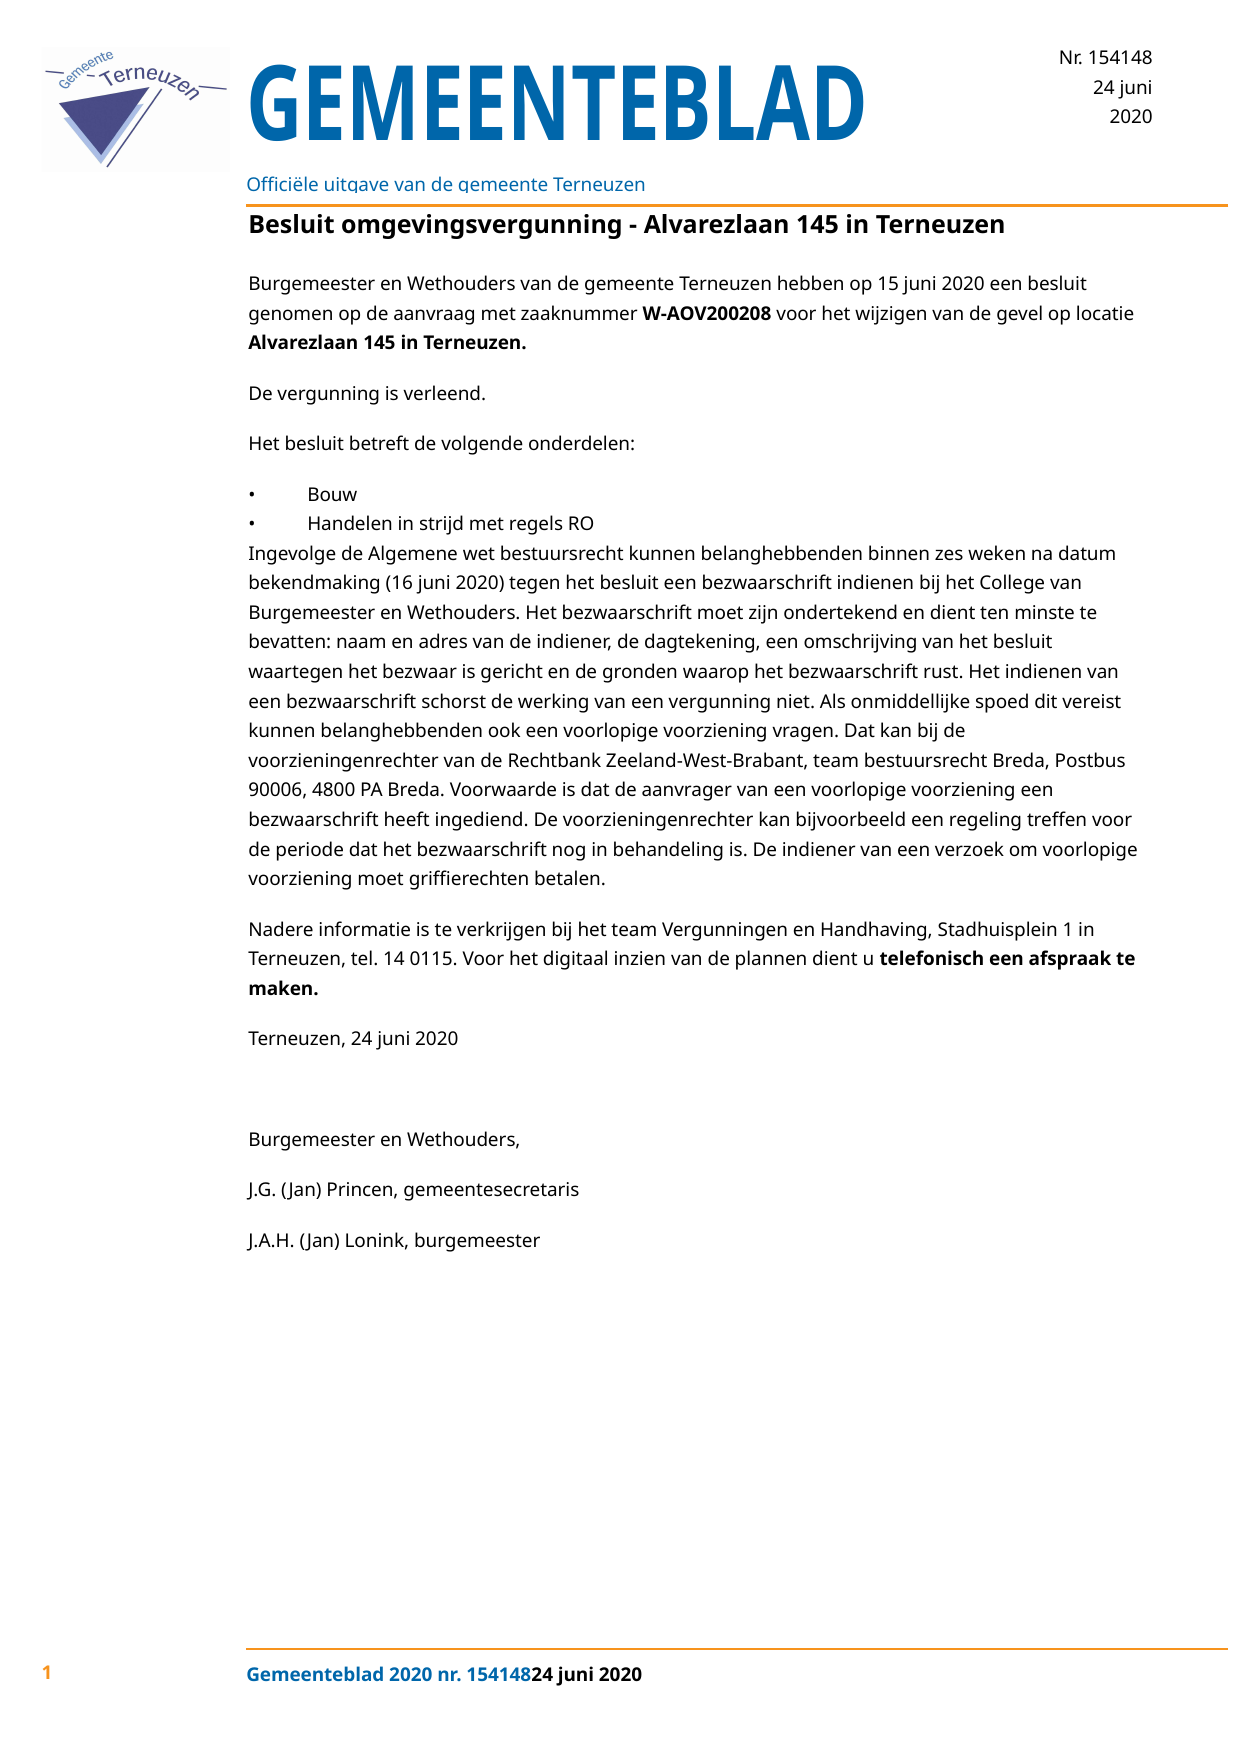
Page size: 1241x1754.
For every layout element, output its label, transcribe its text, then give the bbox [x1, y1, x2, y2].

text Ingevolge de Algemene wet bestuursrecht kunnen belanghebbenden binnen zes weken na datum bekendmaking (16 juni 2020) tegen het besluit een bezwaarschrift indienen bij het College van Burgemeester en Wethouders. Het bezwaarschrift moet zijn ondertekend en dient ten minste te bevatten: naam en adres van de indiener, de dagtekening, een omschrijving van het besluit waartegen het bezwaar is gericht en de gronden waarop het bezwaarschrift rust. Het indienen van een bezwaarschrift schorst de werking van een vergunning niet. Als onmiddellijke spoed dit vereist kunnen belanghebbenden ook een voorlopige voorziening vragen. Dat kan bij de voorzieningenrechter van de Rechtbank Zeeland-West-Brabant, team bestuursrecht Breda, Postbus 90006, 4800 PA Breda. Voorwaarde is dat de aanvrager van een voorlopige voorziening een bezwaarschrift heeft ingediend. De voorzieningenrechter kan bijvoorbeeld een regeling treffen voor de periode dat het bezwaarschrift nog in behandeling is. De indiener van een verzoek om voorlopige voorziening moet griffierechten betalen. [248, 540, 1152, 891]
picture [41, 47, 231, 172]
text Het besluit betreft de volgende onderdelen: [248, 430, 1152, 456]
text De vergunning is verleend. [248, 380, 1152, 406]
text Burgemeester en Wethouders, [248, 1126, 1152, 1152]
text Burgemeester en Wethouders van de gemeente Terneuzen hebben op 15 juni 2020 een besluit genomen op de aanvraag met zaaknummer W-AOV200208 voor het wijzigen van de gevel op locatie Alvarezlaan 145 in Terneuzen. [248, 270, 1152, 355]
list Bouw [248, 481, 1152, 506]
text Terneuzen, 24 juni 2020 [248, 1025, 1152, 1051]
text J.G. (Jan) Princen, gemeentesecretaris [248, 1177, 1152, 1202]
list Handelen in strijd met regels RO [248, 510, 1152, 536]
text J.A.H. (Jan) Lonink, burgemeester [248, 1227, 1152, 1253]
text Besluit omgevingsvergunning - Alvarezlaan 145 in Terneuzen [248, 207, 1152, 241]
text Nadere informatie is te verkrijgen bij het team Vergunningen en Handhaving, Stadhuisplein 1 in Terneuzen, tel. 14 0115. Voor het digitaal inzien van de plannen dient u telefonisch een afspraak te maken. [248, 916, 1152, 1001]
